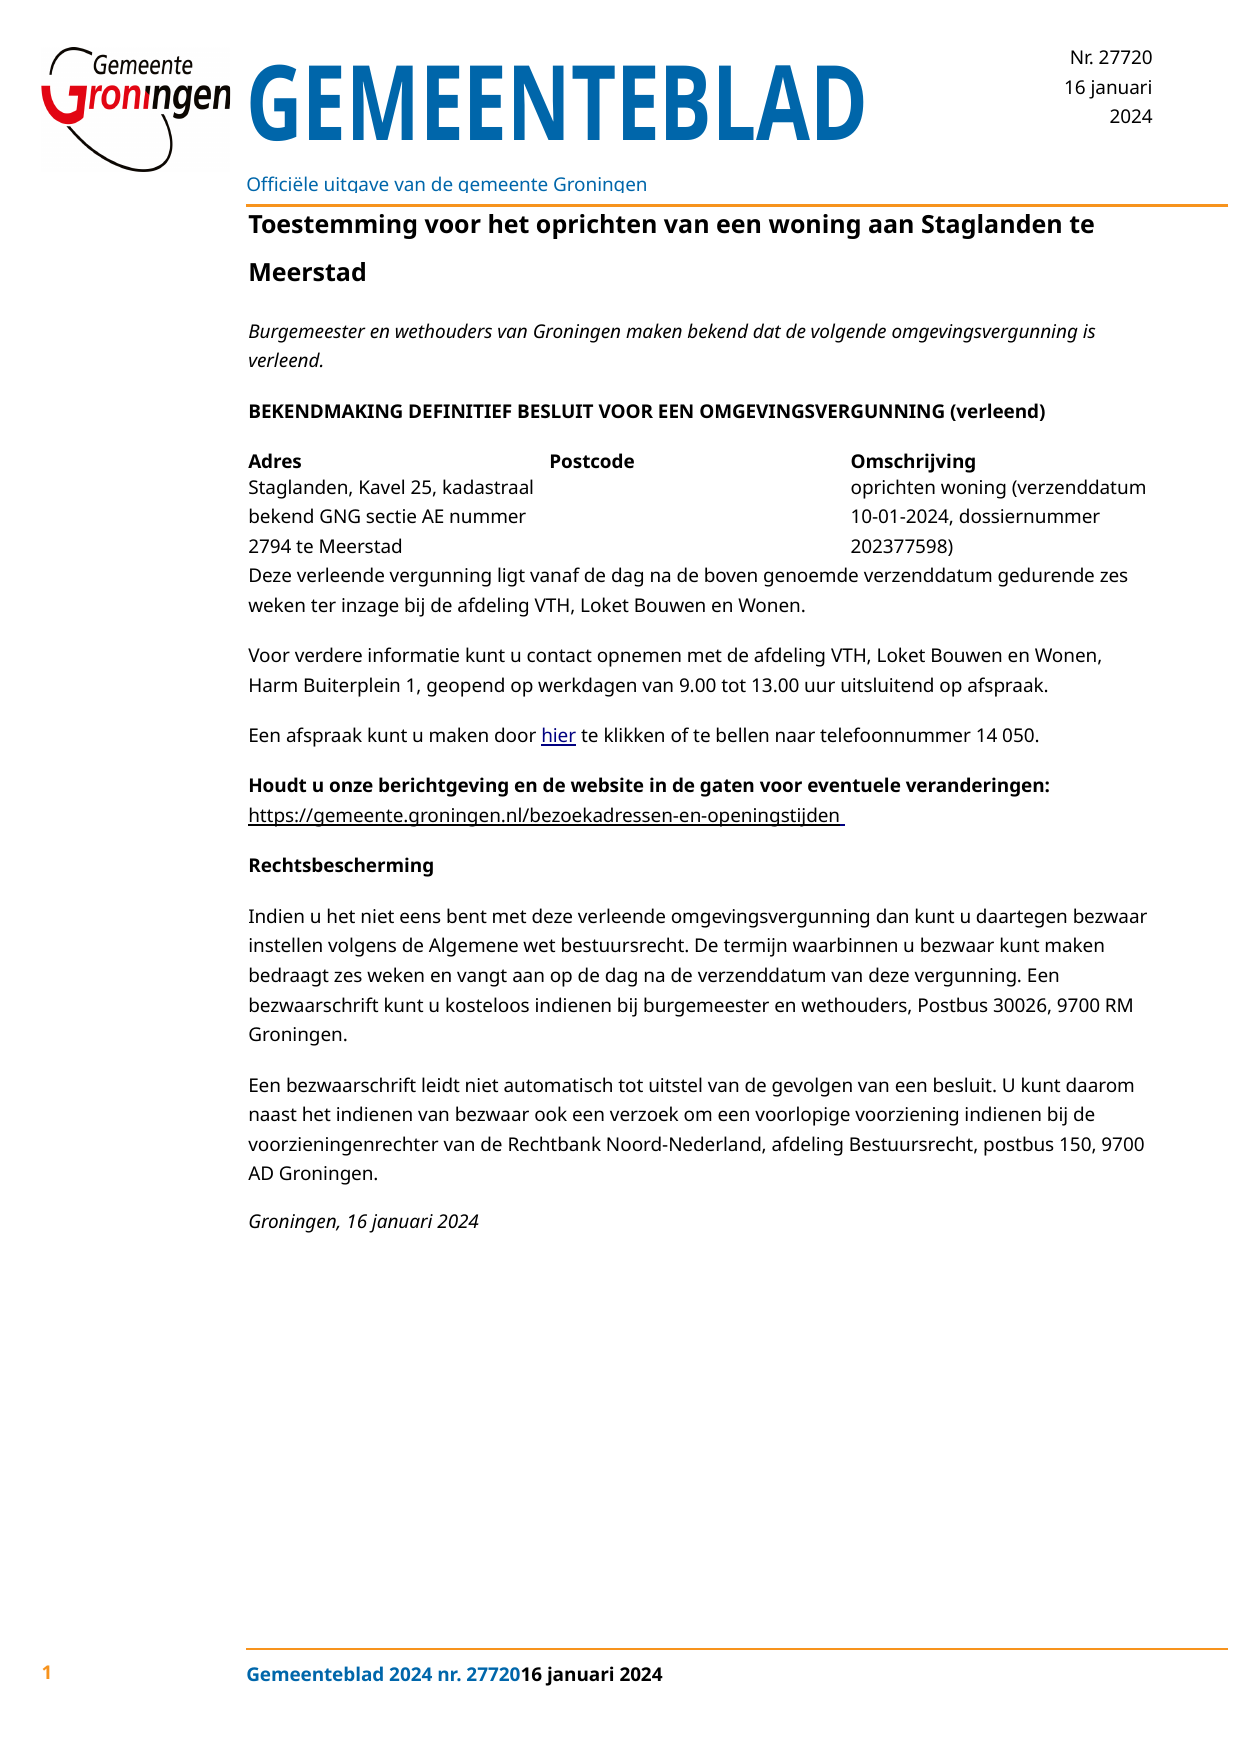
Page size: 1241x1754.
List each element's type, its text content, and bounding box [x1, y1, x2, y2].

text Deze verleende vergunning ligt vanaf de dag na de boven genoemde verzenddatum gedurende zes weken ter inzage bij de afdeling VTH, Loket Bouwen en Wonen. [248, 562, 1152, 618]
text Burgemeester en wethouders van Groningen maken bekend dat de volgende omgevingsvergunning is verleend. [248, 318, 1152, 373]
text Indien u het niet eens bent met deze verleende omgevingsvergunning dan kunt u daartegen bezwaar instellen volgens de Algemene wet bestuursrecht. De termijn waarbinnen u bezwaar kunt maken bedraagt zes weken en vangt aan op de dag na de verzenddatum van deze vergunning. Een bezwaarschrift kunt u kosteloos indienen bij burgemeester en wethouders, Postbus 30026, 9700 RM Groningen. [248, 903, 1152, 1047]
text Houdt u onze berichtgeving en de website in de gaten voor eventuele veranderingen: https://gemeente.groningen.nl/bezoekadressen-en-openingstijden [248, 773, 1152, 828]
table_header Omschrijving [850, 449, 1152, 474]
text Een bezwaarschrift leidt niet automatisch tot uitstel van de gevolgen van een besluit. U kunt daarom naast het indienen van bezwaar ook een verzoek om een voorlopige voorziening indienen bij de voorzieningenrechter van de Rechtbank Noord-Nederland, afdeling Bestuursrecht, postbus 150, 9700 AD Groningen. [248, 1072, 1152, 1186]
table_cell Staglanden, Kavel 25, kadastraal bekend GNG sectie AE nummer 2794 te Meerstad [248, 474, 549, 559]
table_header Postcode [549, 449, 850, 474]
text Voor verdere informatie kunt u contact opnemen met de afdeling VTH, Loket Bouwen en Wonen, Harm Buiterplein 1, geopend op werkdagen van 9.00 tot 13.00 uur uitsluitend op afspraak. [248, 642, 1152, 698]
text Rechtsbescherming [248, 853, 1152, 878]
table_cell [549, 474, 850, 559]
text BEKENDMAKING DEFINITIEF BESLUIT VOOR EEN OMGEVINGSVERGUNNING (verleend) [248, 398, 1152, 424]
text Groningen, 16 januari 2024 [248, 1208, 1152, 1234]
text Een afspraak kunt u maken door hier te klikken of te bellen naar telefoonnummer 14 050. [248, 722, 1152, 748]
picture [41, 47, 231, 172]
text Toestemming voor het oprichten van een woning aan Staglanden te Meerstad [248, 207, 1152, 288]
table_header Adres [248, 449, 549, 474]
table_cell oprichten woning (verzenddatum 10-01-2024, dossiernummer 202377598) [850, 474, 1152, 559]
